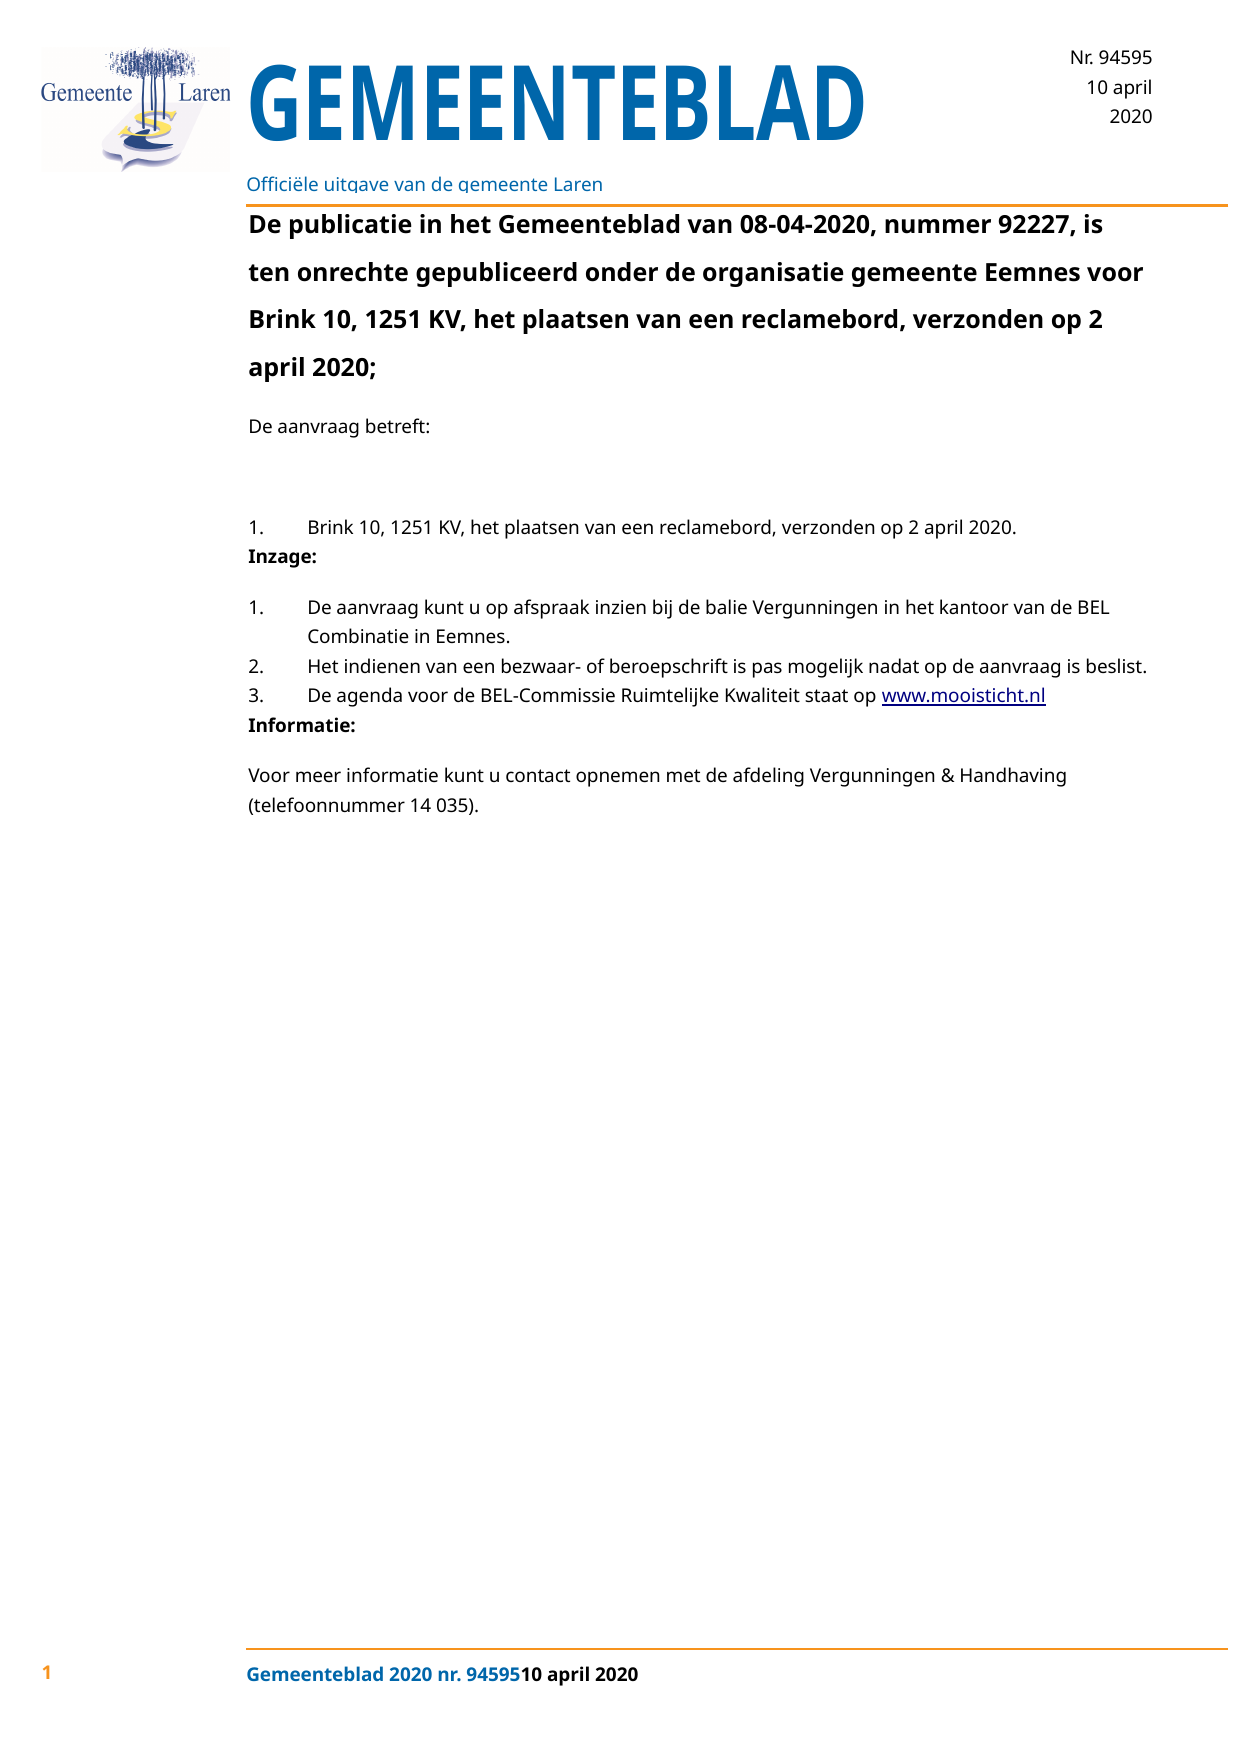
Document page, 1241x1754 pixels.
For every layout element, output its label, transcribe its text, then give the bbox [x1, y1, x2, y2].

text Informatie: [248, 712, 1152, 738]
list De aanvraag kunt u op afspraak inzien bij de balie Vergunningen in het kantoor van de BEL Combinatie in Eemnes. [248, 594, 1152, 649]
text Voor meer informatie kunt u contact opnemen met de afdeling Vergunningen & Handhaving (telefoonnummer 14 035). [248, 763, 1152, 818]
list Brink 10, 1251 KV, het plaatsen van een reclamebord, verzonden op 2 april 2020. [248, 514, 1152, 540]
text Inzage: [248, 543, 1152, 569]
text De aanvraag betreft: [248, 413, 1152, 439]
text De publicatie in het Gemeenteblad van 08-04-2020, nummer 92227, is ten onrechte gepubliceerd onder de organisatie gemeente Eemnes voor Brink 10, 1251 KV, het plaatsen van een reclamebord, verzonden op 2 april 2020; [248, 207, 1152, 384]
list Het indienen van een bezwaar- of beroepschrift is pas mogelijk nadat op de aanvraag is beslist. [248, 653, 1152, 679]
picture [41, 47, 231, 172]
list De agenda voor de BEL-Commissie Ruimtelijke Kwaliteit staat op www.mooisticht.nl [248, 683, 1152, 708]
